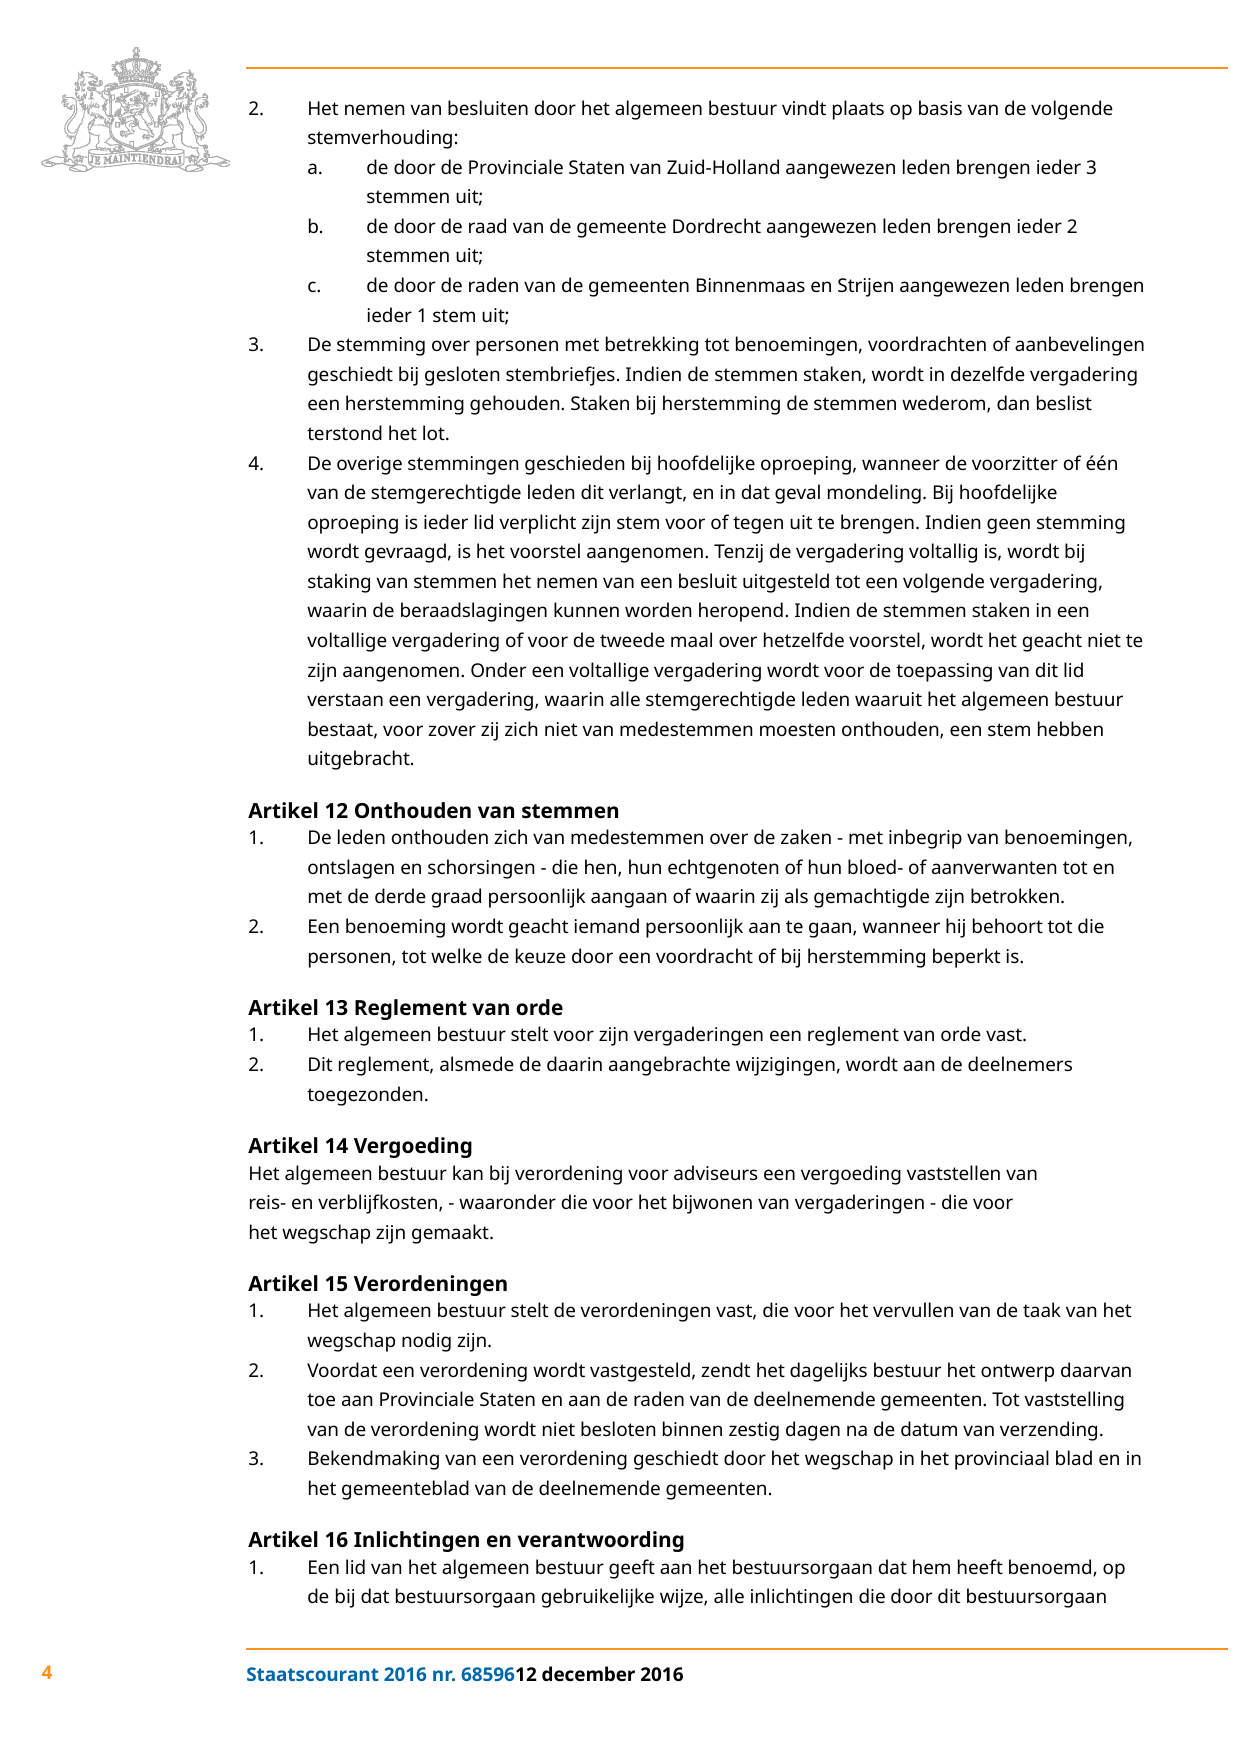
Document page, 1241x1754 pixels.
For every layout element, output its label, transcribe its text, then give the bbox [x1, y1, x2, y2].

list Bekendmaking van een verordening geschiedt door het wegschap in het provinciaal blad en in het gemeenteblad van de deelnemende gemeenten. [248, 1446, 1152, 1501]
text het wegschap zijn gemaakt. [248, 1219, 1152, 1244]
list de door de raden van de gemeenten Binnenmaas en Strijen aangewezen leden brengen ieder 1 stem uit; [307, 272, 1152, 328]
list de door de Provinciale Staten van Zuid-Holland aangewezen leden brengen ieder 3 stemmen uit; [307, 154, 1152, 209]
list Het algemeen bestuur stelt voor zijn vergaderingen een reglement van orde vast. [248, 1022, 1152, 1047]
list Het nemen van besluiten door het algemeen bestuur vindt plaats op basis van de volgende stemverhouding: [248, 95, 1152, 150]
text Artikel 16 Inlichtingen en verantwoording [248, 1526, 1152, 1554]
text Artikel 12 Onthouden van stemmen [248, 796, 1152, 824]
text Artikel 15 Verordeningen [248, 1269, 1152, 1298]
list De leden onthouden zich van medestemmen over de zaken - met inbegrip van benoemingen, ontslagen en schorsingen - die hen, hun echtgenoten of hun bloed- of aanverwanten tot en met de derde graad persoonlijk aangaan of waarin zij als gemachtigde zijn betrokken. [248, 824, 1152, 909]
list Het algemeen bestuur stelt de verordeningen vast, die voor het vervullen van de taak van het wegschap nodig zijn. [248, 1298, 1152, 1353]
list Een benoeming wordt geacht iemand persoonlijk aan te gaan, wanneer hij behoort tot die personen, tot welke de keuze door een voordracht of bij herstemming beperkt is. [248, 913, 1152, 968]
list De stemming over personen met betrekking tot benoemingen, voordrachten of aanbevelingen geschiedt bij gesloten stembriefjes. Indien de stemmen staken, wordt in dezelfde vergadering een herstemming gehouden. Staken bij herstemming de stemmen wederom, dan beslist terstond het lot. [248, 331, 1152, 446]
list de door de raad van de gemeente Dordrecht aangewezen leden brengen ieder 2 stemmen uit; [307, 213, 1152, 268]
text reis- en verblijfkosten, - waaronder die voor het bijwonen van vergaderingen - die voor [248, 1189, 1152, 1215]
text Het algemeen bestuur kan bij verordening voor adviseurs een vergoeding vaststellen van [248, 1160, 1152, 1185]
picture [41, 47, 231, 172]
list Een lid van het algemeen bestuur geeft aan het bestuursorgaan dat hem heeft benoemd, op de bij dat bestuursorgaan gebruikelijke wijze, alle inlichtingen die door dit bestuursorgaan [248, 1554, 1152, 1609]
text Artikel 13 Reglement van orde [248, 993, 1152, 1022]
list De overige stemmingen geschieden bij hoofdelijke oproeping, wanneer de voorzitter of één van de stemgerechtigde leden dit verlangt, en in dat geval mondeling. Bij hoofdelijke oproeping is ieder lid verplicht zijn stem voor of tegen uit te brengen. Indien geen stemming wordt gevraagd, is het voorstel aangenomen. Tenzij de vergadering voltallig is, wordt bij staking van stemmen het nemen van een besluit uitgesteld tot een volgende vergadering, waarin de beraadslagingen kunnen worden heropend. Indien de stemmen staken in een voltallige vergadering of voor de tweede maal over hetzelfde voorstel, wordt het geacht niet te zijn aangenomen. Onder een voltallige vergadering wordt voor de toepassing van dit lid verstaan een vergadering, waarin alle stemgerechtigde leden waaruit het algemeen bestuur bestaat, voor zover zij zich niet van medestemmen moesten onthouden, een stem hebben uitgebracht. [248, 450, 1152, 771]
list Voordat een verordening wordt vastgesteld, zendt het dagelijks bestuur het ontwerp daarvan toe aan Provinciale Staten en aan de raden van de deelnemende gemeenten. Tot vaststelling van de verordening wordt niet besloten binnen zestig dagen na de datum van verzending. [248, 1357, 1152, 1442]
list Dit reglement, alsmede de daarin aangebrachte wijzigingen, wordt aan de deelnemers toegezonden. [248, 1051, 1152, 1107]
text Artikel 14 Vergoeding [248, 1131, 1152, 1160]
